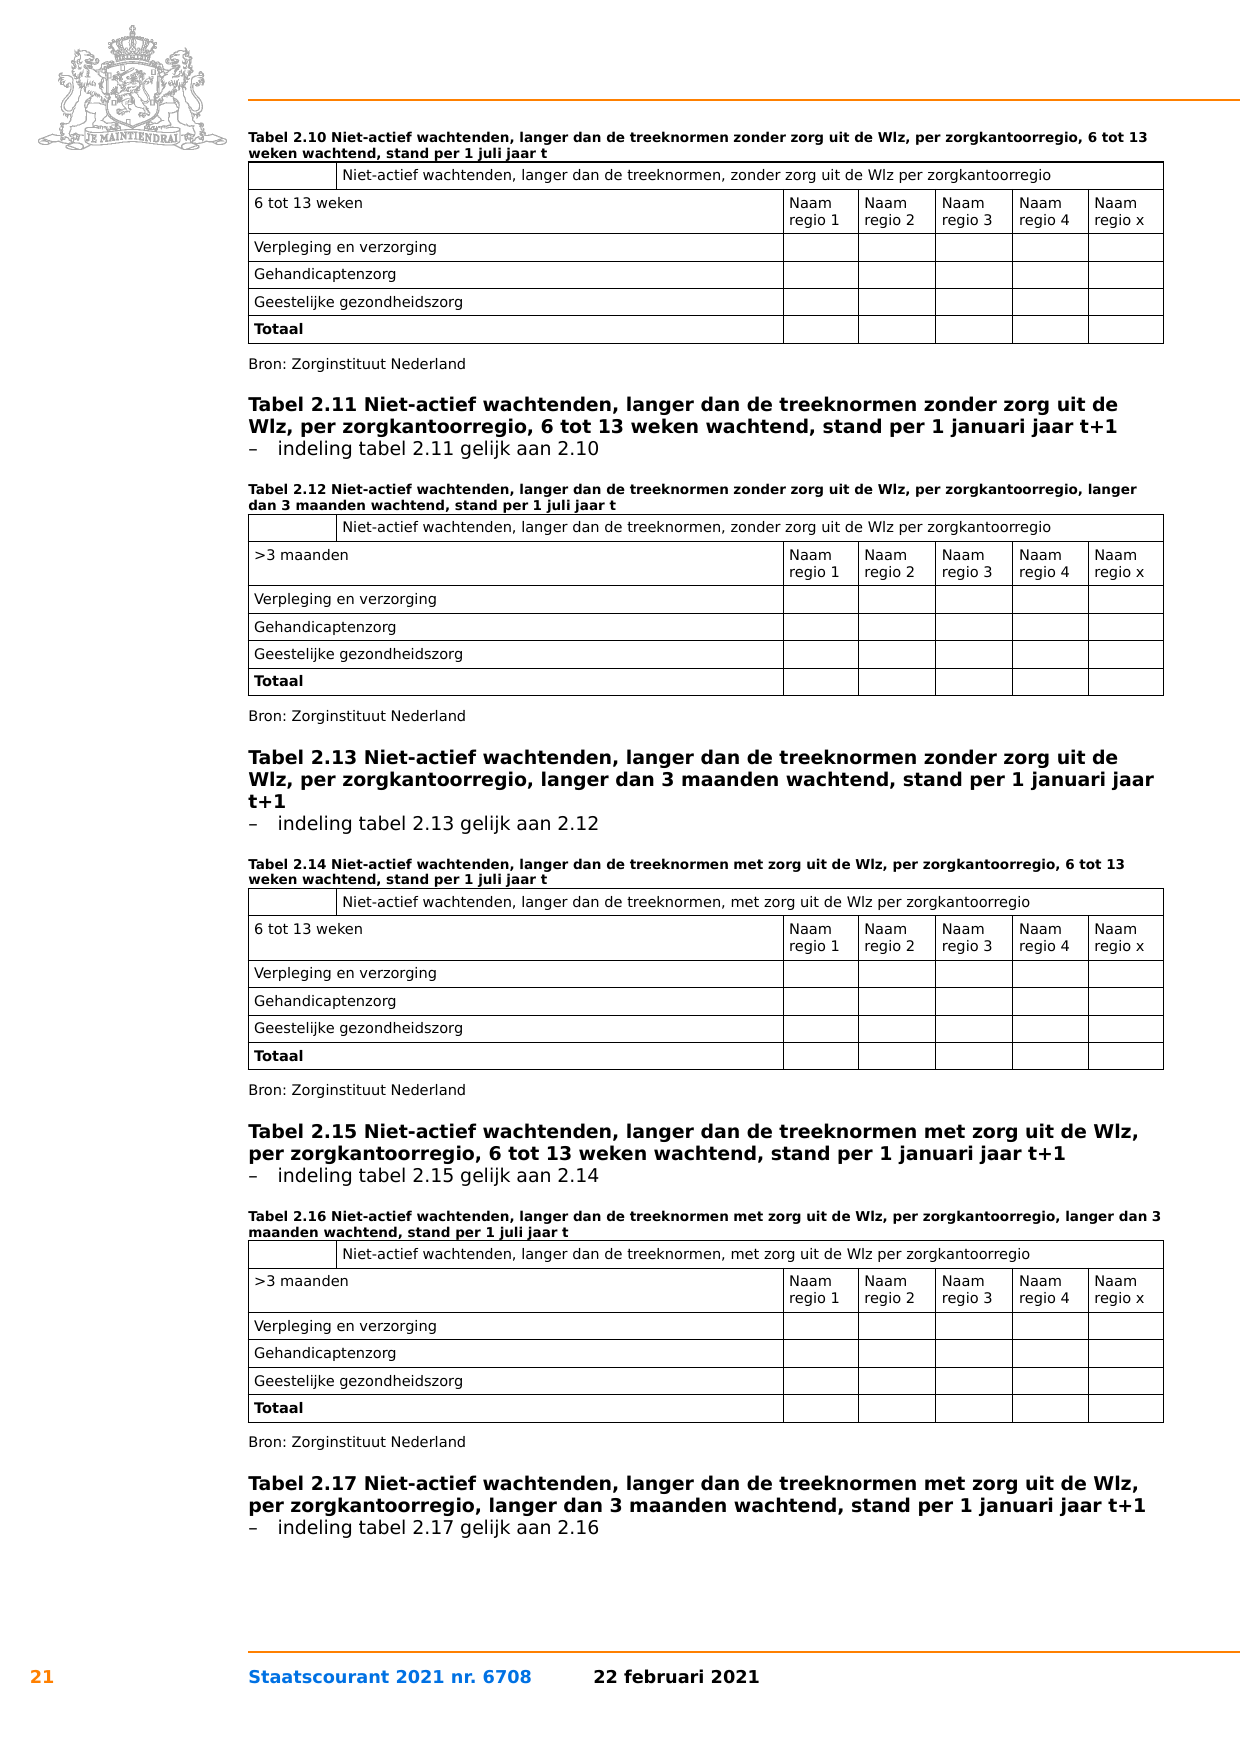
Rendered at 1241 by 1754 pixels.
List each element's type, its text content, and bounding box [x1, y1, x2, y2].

table_cell [249, 515, 336, 541]
table_cell Naam regio x [1089, 1269, 1163, 1312]
table_cell [1089, 1395, 1163, 1422]
table_cell >3 maanden [249, 1269, 783, 1312]
table_cell Gehandicaptenzorg [249, 1340, 783, 1367]
table_cell [1013, 1340, 1088, 1367]
table_cell Naam regio x [1089, 190, 1163, 233]
table_cell [784, 1043, 858, 1069]
table_cell Totaal [249, 316, 783, 343]
table_cell [1089, 961, 1163, 987]
table_cell [936, 262, 1012, 288]
table_cell [1013, 1016, 1088, 1042]
table_cell Naam regio 2 [859, 542, 935, 585]
table_cell [1089, 1043, 1163, 1069]
table_cell Niet-actief wachtenden, langer dan de treeknormen, zonder zorg uit de Wlz per zorgkantoorregio [337, 163, 1163, 189]
table_cell [859, 669, 935, 695]
table_cell [859, 289, 935, 315]
table_cell Geestelijke gezondheidszorg [249, 641, 783, 668]
table_cell Naam regio 4 [1013, 190, 1088, 233]
table_cell Geestelijke gezondheidszorg [249, 1368, 783, 1394]
table_cell Naam regio 4 [1013, 916, 1088, 960]
table_cell [936, 316, 1012, 343]
table_cell [859, 234, 935, 261]
table_cell [936, 1395, 1012, 1422]
table_header Tabel 2.16 Niet-actief wachtenden, langer dan de treeknormen met zorg uit de Wlz, per zorgkantoorregio, langer dan 3 maanden wachtend, stand per 1 juli jaar t [248, 1209, 1163, 1240]
table_cell Gehandicaptenzorg [249, 988, 783, 1014]
table_cell [784, 586, 858, 613]
table_cell [936, 1043, 1012, 1069]
table_cell 6 tot 13 weken [249, 190, 783, 233]
table_cell [936, 669, 1012, 695]
table_cell [784, 262, 858, 288]
table_cell [1089, 1368, 1163, 1394]
table_cell [1013, 1313, 1088, 1339]
table_cell Gehandicaptenzorg [249, 614, 783, 640]
table_cell [784, 1016, 858, 1042]
table_cell Naam regio 3 [936, 1269, 1012, 1312]
table_cell [249, 889, 336, 915]
table_cell [1089, 262, 1163, 288]
table_cell [1013, 316, 1088, 343]
table_cell [859, 316, 935, 343]
table_cell [1013, 234, 1088, 261]
table_cell Naam regio 4 [1013, 1269, 1088, 1312]
table_cell [859, 1016, 935, 1042]
table_cell [784, 1395, 858, 1422]
table_cell [859, 1043, 935, 1069]
table_cell [784, 1368, 858, 1394]
text Tabel 2.15 Niet-actief wachtenden, langer dan de treeknormen met zorg uit de Wlz, per zorgkantoorregio, 6 tot 13 weken wachtend, stand per 1 januari jaar t+1 [248, 1121, 1163, 1165]
table_cell [1013, 641, 1088, 668]
table_cell Geestelijke gezondheidszorg [249, 289, 783, 315]
table_cell [1013, 614, 1088, 640]
table_cell Naam regio 3 [936, 190, 1012, 233]
table_cell [1013, 289, 1088, 315]
table_cell Gehandicaptenzorg [249, 262, 783, 288]
table_cell [859, 1395, 935, 1422]
table_cell [1013, 1368, 1088, 1394]
table_cell [1089, 1313, 1163, 1339]
table_cell Naam regio 1 [784, 1269, 858, 1312]
table_cell Naam regio 1 [784, 916, 858, 960]
table_cell [1013, 1043, 1088, 1069]
table_cell 6 tot 13 weken [249, 916, 783, 960]
table_cell [249, 163, 336, 189]
table_cell [936, 1313, 1012, 1339]
table_cell [1013, 1395, 1088, 1422]
table_cell [859, 262, 935, 288]
table_cell [936, 586, 1012, 613]
table_cell [784, 289, 858, 315]
table_cell Niet-actief wachtenden, langer dan de treeknormen, met zorg uit de Wlz per zorgkantoorregio [337, 889, 1163, 915]
table_cell [784, 961, 858, 987]
table_cell Verpleging en verzorging [249, 586, 783, 613]
table_cell Verpleging en verzorging [249, 234, 783, 261]
table_cell [936, 641, 1012, 668]
table_header Tabel 2.12 Niet-actief wachtenden, langer dan de treeknormen zonder zorg uit de Wlz, per zorgkantoorregio, langer dan 3 maanden wachtend, stand per 1 juli jaar t [248, 482, 1163, 514]
table_cell Naam regio 2 [859, 190, 935, 233]
table_cell [1089, 586, 1163, 613]
picture [38, 25, 227, 150]
table_cell [859, 961, 935, 987]
table_cell [936, 1368, 1012, 1394]
table_cell Totaal [249, 1043, 783, 1069]
text – indeling tabel 2.15 gelijk aan 2.14 [248, 1165, 1163, 1187]
table_cell [1089, 289, 1163, 315]
table_cell Naam regio 3 [936, 916, 1012, 960]
table_cell [859, 1340, 935, 1367]
table_cell Totaal [249, 669, 783, 695]
table_cell Totaal [249, 1395, 783, 1422]
table_cell Naam regio x [1089, 542, 1163, 585]
table_cell [1013, 262, 1088, 288]
table_cell Verpleging en verzorging [249, 1313, 783, 1339]
table_cell [1089, 988, 1163, 1014]
table_cell [784, 988, 858, 1014]
table_cell Geestelijke gezondheidszorg [249, 1016, 783, 1042]
table_cell [1089, 316, 1163, 343]
table_cell Verpleging en verzorging [249, 961, 783, 987]
text Tabel 2.17 Niet-actief wachtenden, langer dan de treeknormen met zorg uit de Wlz, per zorgkantoorregio, langer dan 3 maanden wachtend, stand per 1 januari jaar t+1 [248, 1473, 1163, 1517]
table_cell [1089, 614, 1163, 640]
table_cell [859, 1368, 935, 1394]
table_cell [1013, 586, 1088, 613]
table_cell [936, 1340, 1012, 1367]
table_cell Naam regio 2 [859, 916, 935, 960]
table_cell [1089, 1340, 1163, 1367]
table_cell [784, 1313, 858, 1339]
table_cell [1013, 988, 1088, 1014]
table_header Tabel 2.14 Niet-actief wachtenden, langer dan de treeknormen met zorg uit de Wlz, per zorgkantoorregio, 6 tot 13 weken wachtend, stand per 1 juli jaar t [248, 856, 1163, 888]
table_cell [936, 1016, 1012, 1042]
table_cell [936, 961, 1012, 987]
text Tabel 2.11 Niet-actief wachtenden, langer dan de treeknormen zonder zorg uit de Wlz, per zorgkantoorregio, 6 tot 13 weken wachtend, stand per 1 januari jaar t+1 [248, 394, 1163, 438]
table_cell [1089, 669, 1163, 695]
table_cell [784, 234, 858, 261]
table_cell Naam regio 4 [1013, 542, 1088, 585]
table_cell [859, 641, 935, 668]
table_cell [249, 1241, 336, 1268]
table_cell [859, 586, 935, 613]
table_cell [784, 1340, 858, 1367]
table_cell [1089, 234, 1163, 261]
text Tabel 2.13 Niet-actief wachtenden, langer dan de treeknormen zonder zorg uit de Wlz, per zorgkantoorregio, langer dan 3 maanden wachtend, stand per 1 januari jaar t+1 [248, 747, 1163, 813]
table_cell [859, 1313, 935, 1339]
table_cell [936, 988, 1012, 1014]
text – indeling tabel 2.11 gelijk aan 2.10 [248, 438, 1163, 460]
table_cell >3 maanden [249, 542, 783, 585]
text – indeling tabel 2.13 gelijk aan 2.12 [248, 813, 1163, 834]
table_cell Naam regio 3 [936, 542, 1012, 585]
table_cell Bron: Zorginstituut Nederland [248, 696, 1163, 725]
table_cell [784, 641, 858, 668]
table_cell [936, 289, 1012, 315]
table_cell Naam regio 1 [784, 542, 858, 585]
table_cell Bron: Zorginstituut Nederland [248, 1070, 1163, 1099]
table_cell Bron: Zorginstituut Nederland [248, 1423, 1163, 1451]
table_cell [1089, 1016, 1163, 1042]
table_cell Niet-actief wachtenden, langer dan de treeknormen, met zorg uit de Wlz per zorgkantoorregio [337, 1241, 1163, 1268]
table_cell Naam regio 1 [784, 190, 858, 233]
table_cell Bron: Zorginstituut Nederland [248, 344, 1163, 372]
table_cell Naam regio x [1089, 916, 1163, 960]
table_cell [1013, 961, 1088, 987]
table_cell [784, 614, 858, 640]
table_cell [1089, 641, 1163, 668]
table_cell [784, 669, 858, 695]
table_cell [784, 316, 858, 343]
table_cell Naam regio 2 [859, 1269, 935, 1312]
table_cell [936, 234, 1012, 261]
table_header Tabel 2.10 Niet-actief wachtenden, langer dan de treeknormen zonder zorg uit de Wlz, per zorgkantoorregio, 6 tot 13 weken wachtend, stand per 1 juli jaar t [248, 130, 1163, 161]
table_cell Niet-actief wachtenden, langer dan de treeknormen, zonder zorg uit de Wlz per zorgkantoorregio [337, 515, 1163, 541]
text – indeling tabel 2.17 gelijk aan 2.16 [248, 1517, 1163, 1539]
table_cell [1013, 669, 1088, 695]
table_cell [859, 614, 935, 640]
table_cell [859, 988, 935, 1014]
table_cell [936, 614, 1012, 640]
